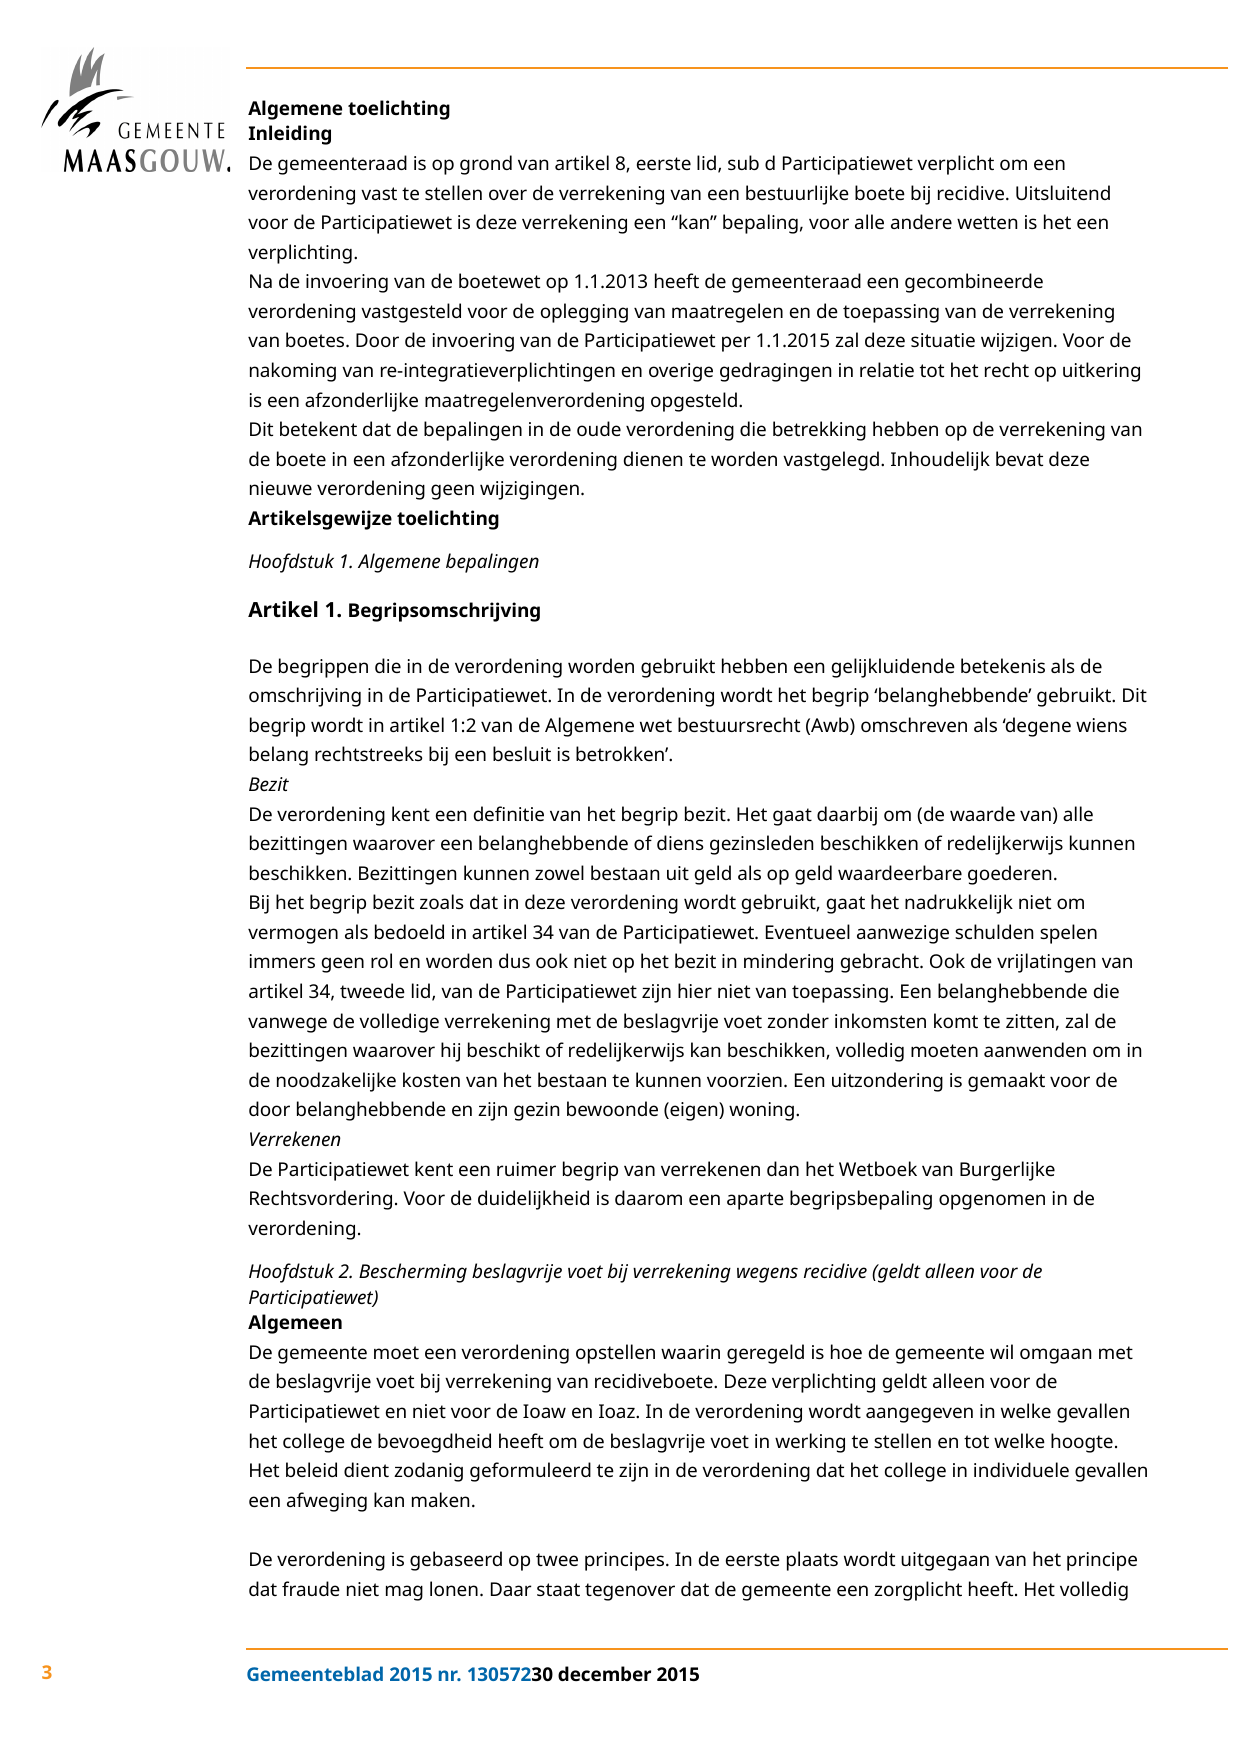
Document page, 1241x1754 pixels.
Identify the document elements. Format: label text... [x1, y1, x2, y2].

text Algemene toelichting [248, 95, 1152, 121]
text De gemeente moet een verordening opstellen waarin geregeld is hoe de gemeente wil omgaan met de beslagvrije voet bij verrekening van recidiveboete. Deze verplichting geldt alleen voor de Participatiewet en niet voor de Ioaw en Ioaz. In de verordening wordt aangegeven in welke gevallen het college de bevoegdheid heeft om de beslagvrije voet in werking te stellen en tot welke hoogte. Het beleid dient zodanig geformuleerd te zijn in de verordening dat het college in individuele gevallen een afweging kan maken. [248, 1339, 1152, 1513]
text Bij het begrip bezit zoals dat in deze verordening wordt gebruikt, gaat het nadrukkelijk niet om vermogen als bedoeld in artikel 34 van de Participatiewet. Eventueel aanwezige schulden spelen immers geen rol en worden dus ook niet op het bezit in mindering gebracht. Ook de vrijlatingen van artikel 34, tweede lid, van de Participatiewet zijn hier niet van toepassing. Een belanghebbende die vanwege de volledige verrekening met de beslagvrije voet zonder inkomsten komt te zitten, zal de bezittingen waarover hij beschikt of redelijkerwijs kan beschikken, volledig moeten aanwenden om in de noodzakelijke kosten van het bestaan te kunnen voorzien. Een uitzondering is gemaakt voor de door belanghebbende en zijn gezin bewoonde (eigen) woning. [248, 889, 1152, 1122]
text Hoofdstuk 1. Algemene bepalingen [248, 548, 1152, 574]
text Verrekenen [248, 1126, 1152, 1152]
text De begrippen die in de verordening worden gebruikt hebben een gelijkluidende betekenis als de omschrijving in de Participatiewet. In de verordening wordt het begrip ‘belanghebbende’ gebruikt. Dit begrip wordt in artikel 1:2 van de Algemene wet bestuursrecht (Awb) omschreven als ‘degene wiens belang rechtstreeks bij een besluit is betrokken’. [248, 653, 1152, 767]
text De Participatiewet kent een ruimer begrip van verrekenen dan het Wetboek van Burgerlijke Rechtsvordering. Voor de duidelijkheid is daarom een aparte begripsbepaling opgenomen in de verordening. [248, 1156, 1152, 1241]
text Inleiding [248, 121, 1152, 146]
text De verordening is gebaseerd op twee principes. In de eerste plaats wordt uitgegaan van het principe dat fraude niet mag lonen. Daar staat tegenover dat de gemeente een zorgplicht heeft. Het volledig [248, 1546, 1152, 1602]
text Artikel 1. Begripsomschrijving [248, 595, 1152, 623]
text De verordening kent een definitie van het begrip bezit. Het gaat daarbij om (de waarde van) alle bezittingen waarover een belanghebbende of diens gezinsleden beschikken of redelijkerwijs kunnen beschikken. Bezittingen kunnen zowel bestaan uit geld als op geld waardeerbare goederen. [248, 801, 1152, 886]
picture [41, 47, 231, 172]
text Bezit [248, 771, 1152, 797]
text Hoofdstuk 2. Bescherming beslagvrije voet bij verrekening wegens recidive (geldt alleen voor de Participatiewet) [248, 1258, 1152, 1309]
text Na de invoering van de boetewet op 1.1.2013 heeft de gemeenteraad een gecombineerde verordening vastgesteld voor de oplegging van maatregelen en de toepassing van de verrekening van boetes. Door de invoering van de Participatiewet per 1.1.2015 zal deze situatie wijzigen. Voor de nakoming van re-integratieverplichtingen en overige gedragingen in relatie tot het recht op uitkering is een afzonderlijke maatregelenverordening opgesteld. [248, 268, 1152, 413]
text Dit betekent dat de bepalingen in de oude verordening die betrekking hebben op de verrekening van de boete in een afzonderlijke verordening dienen te worden vastgelegd. Inhoudelijk bevat deze nieuwe verordening geen wijzigingen. [248, 416, 1152, 501]
text De gemeenteraad is op grond van artikel 8, eerste lid, sub d Participatiewet verplicht om een verordening vast te stellen over de verrekening van een bestuurlijke boete bij recidive. Uitsluitend voor de Participatiewet is deze verrekening een “kan” bepaling, voor alle andere wetten is het een verplichting. [248, 150, 1152, 265]
text Artikelsgewijze toelichting [248, 505, 1152, 531]
text Algemeen [248, 1309, 1152, 1335]
